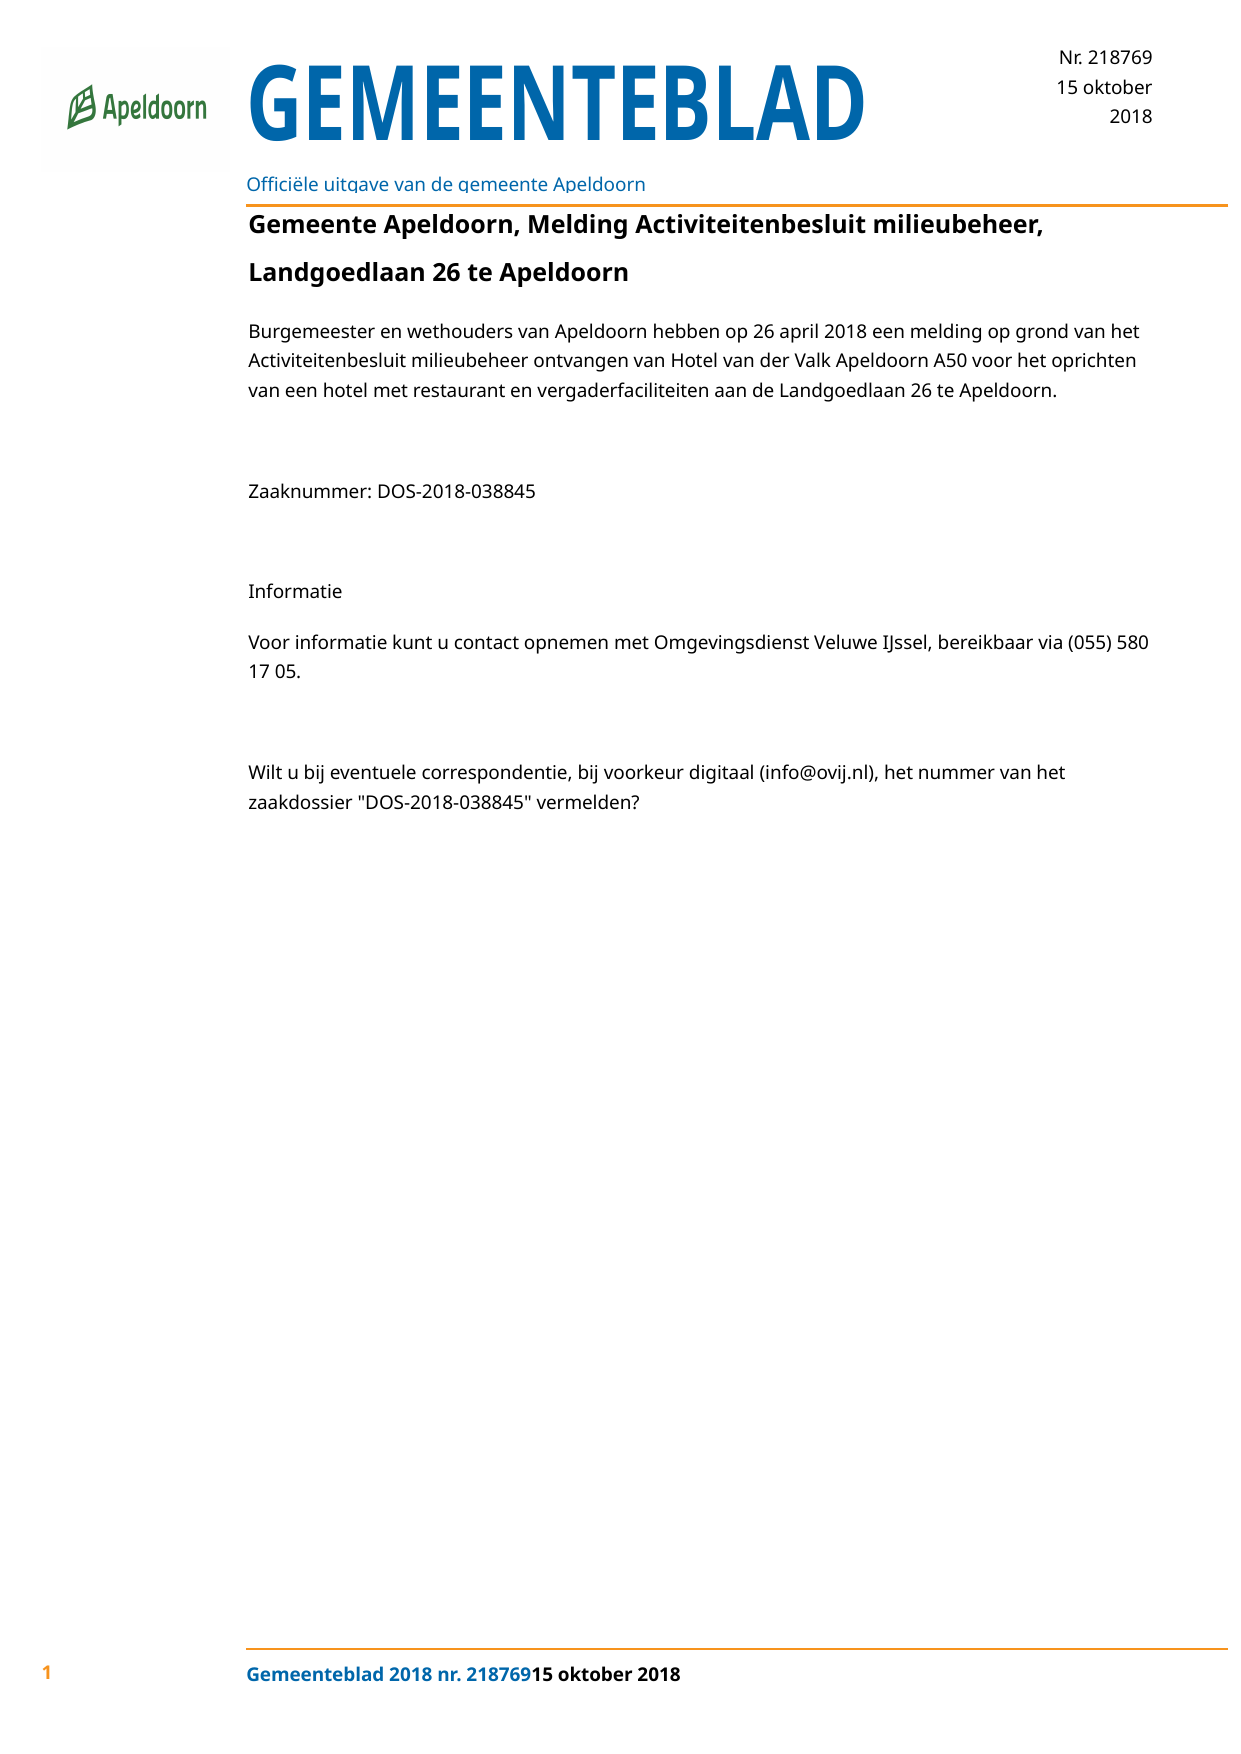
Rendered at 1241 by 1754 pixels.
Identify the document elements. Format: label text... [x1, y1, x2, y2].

text Wilt u bij eventuele correspondentie, bij voorkeur digitaal (info@ovij.nl), het nummer van het zaakdossier "DOS-2018-038845" vermelden? [248, 759, 1152, 815]
text Burgemeester en wethouders van Apeldoorn hebben op 26 april 2018 een melding op grond van het Activiteitenbesluit milieubeheer ontvangen van Hotel van der Valk Apeldoorn A50 voor het oprichten van een hotel met restaurant en vergaderfaciliteiten aan de Landgoedlaan 26 te Apeldoorn. [248, 318, 1152, 403]
text Zaaknummer: DOS-2018-038845 [248, 478, 1152, 504]
text Gemeente Apeldoorn, Melding Activiteitenbesluit milieubeheer, Landgoedlaan 26 te Apeldoorn [248, 207, 1152, 288]
text Informatie [248, 579, 1152, 604]
picture [41, 47, 231, 172]
text Voor informatie kunt u contact opnemen met Omgevingsdienst Veluwe IJssel, bereikbaar via (055) 580 17 05. [248, 629, 1152, 684]
